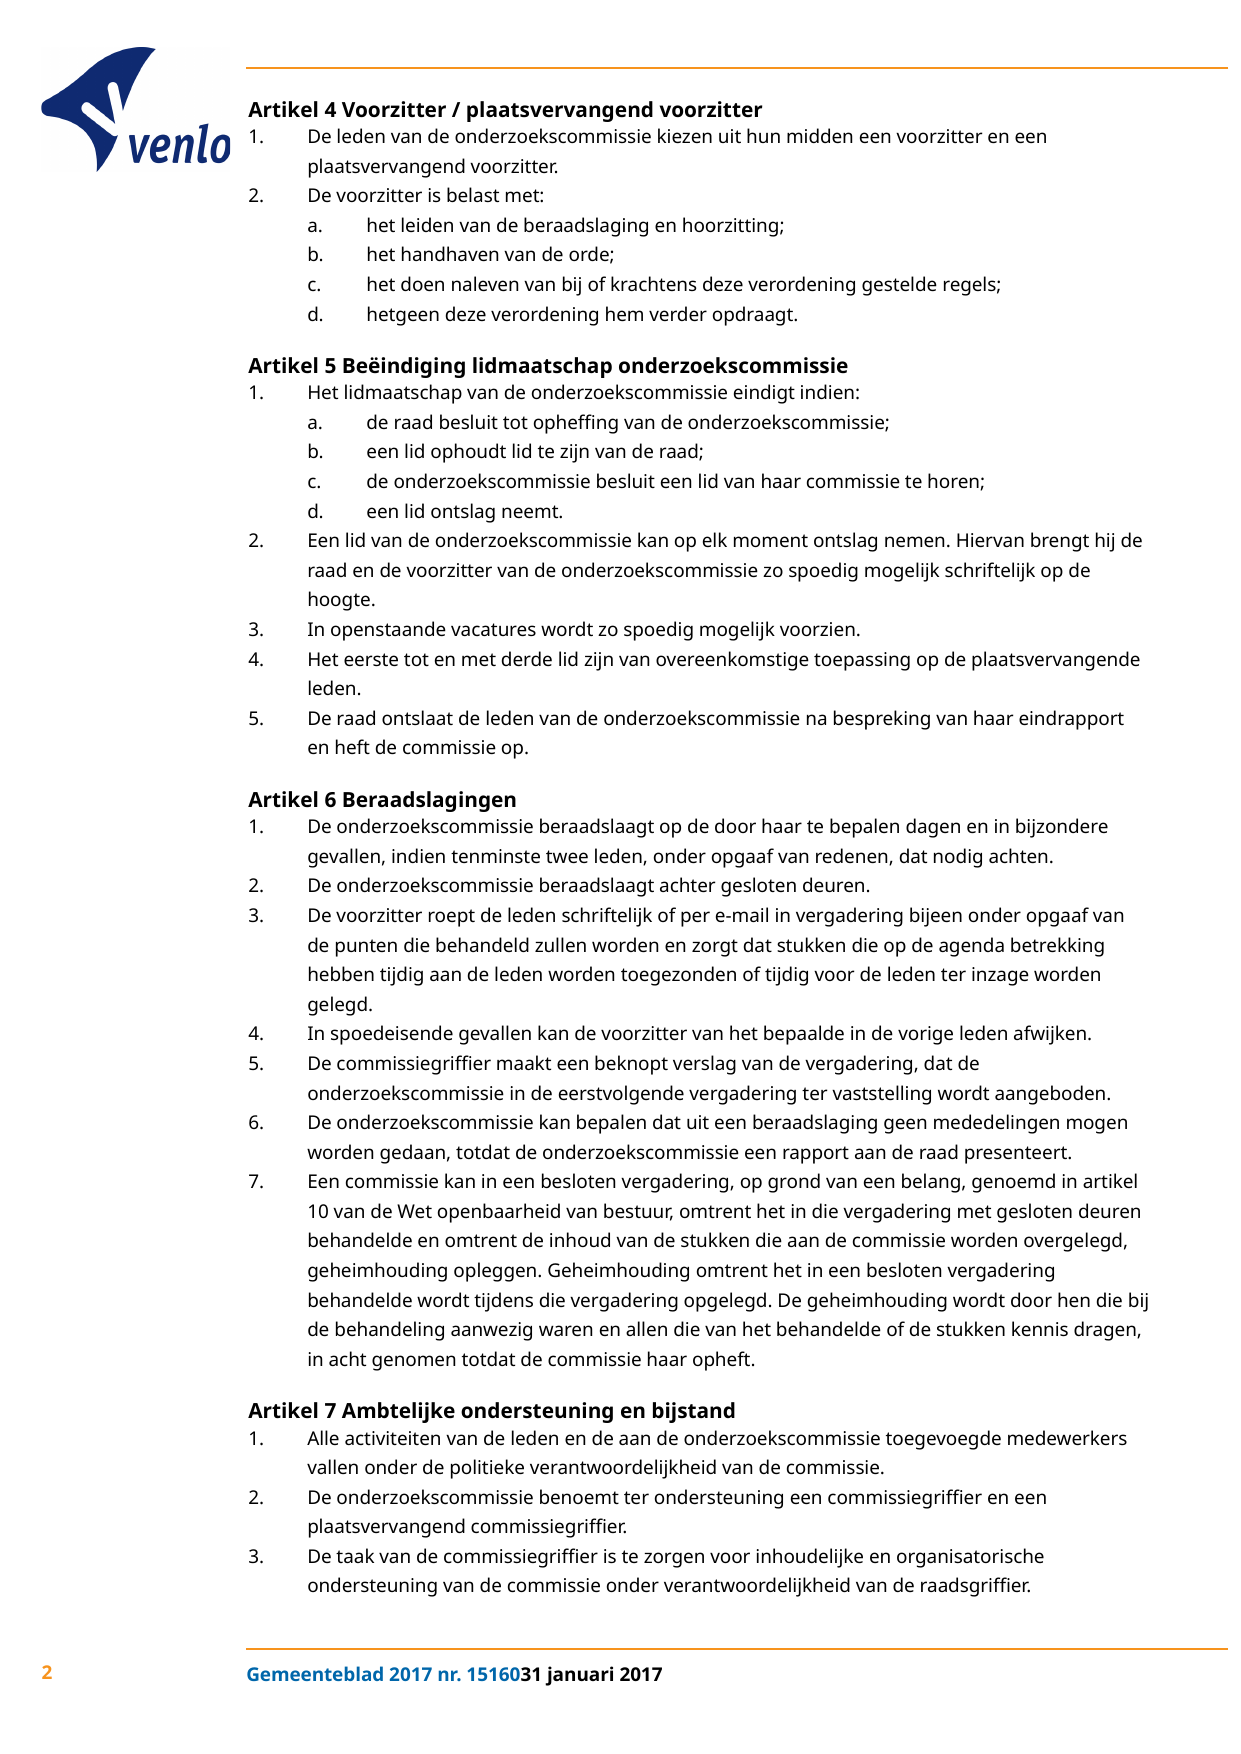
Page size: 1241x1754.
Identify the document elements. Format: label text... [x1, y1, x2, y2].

list Alle activiteiten van de leden en de aan de onderzoekscommissie toegevoegde medewerkers vallen onder de politieke verantwoordelijkheid van de commissie. [248, 1425, 1152, 1480]
list In openstaande vacatures wordt zo spoedig mogelijk voorzien. [248, 616, 1152, 642]
list het handhaven van de orde; [307, 242, 1152, 267]
list De leden van de onderzoekscommissie kiezen uit hun midden een voorzitter en een plaatsvervangend voorzitter. [248, 123, 1152, 178]
list het leiden van de beraadslaging en hoorzitting; [307, 212, 1152, 238]
list De taak van de commissiegriffier is te zorgen voor inhoudelijke en organisatorische ondersteuning van de commissie onder verantwoordelijkheid van de raadsgriffier. [248, 1543, 1152, 1598]
list Het lidmaatschap van de onderzoekscommissie eindigt indien: [248, 379, 1152, 405]
text Artikel 5 Beëindiging lidmaatschap onderzoekscommissie [248, 351, 1152, 379]
list De onderzoekscommissie benoemt ter ondersteuning een commissiegriffier en een plaatsvervangend commissiegriffier. [248, 1484, 1152, 1539]
list De raad ontslaat de leden van de onderzoekscommissie na bespreking van haar eindrapport en heft de commissie op. [248, 705, 1152, 760]
list De voorzitter roept de leden schriftelijk of per e-mail in vergadering bijeen onder opgaaf van de punten die behandeld zullen worden en zorgt dat stukken die op de agenda betrekking hebben tijdig aan de leden worden toegezonden of tijdig voor de leden ter inzage worden gelegd. [248, 902, 1152, 1017]
list In spoedeisende gevallen kan de voorzitter van het bepaalde in de vorige leden afwijken. [248, 1021, 1152, 1046]
text Artikel 7 Ambtelijke ondersteuning en bijstand [248, 1396, 1152, 1425]
text Artikel 6 Beraadslagingen [248, 785, 1152, 813]
list Een commissie kan in een besloten vergadering, op grond van een belang, genoemd in artikel 10 van de Wet openbaarheid van bestuur, omtrent het in die vergadering met gesloten deuren behandelde en omtrent de inhoud van de stukken die aan de commissie worden overgelegd, geheimhouding opleggen. Geheimhouding omtrent het in een besloten vergadering behandelde wordt tijdens die vergadering opgelegd. De geheimhouding wordt door hen die bij de behandeling aanwezig waren en allen die van het behandelde of de stukken kennis dragen, in acht genomen totdat de commissie haar opheft. [248, 1168, 1152, 1372]
list De onderzoekscommissie beraadslaagt op de door haar te bepalen dagen en in bijzondere gevallen, indien tenminste twee leden, onder opgaaf van redenen, dat nodig achten. [248, 813, 1152, 869]
list de onderzoekscommissie besluit een lid van haar commissie te horen; [307, 468, 1152, 494]
text Artikel 4 Voorzitter / plaatsvervangend voorzitter [248, 95, 1152, 123]
picture [41, 47, 231, 172]
list een lid ophoudt lid te zijn van de raad; [307, 439, 1152, 464]
list De onderzoekscommissie beraadslaagt achter gesloten deuren. [248, 873, 1152, 898]
list het doen naleven van bij of krachtens deze verordening gestelde regels; [307, 271, 1152, 297]
list Het eerste tot en met derde lid zijn van overeenkomstige toepassing op de plaatsvervangende leden. [248, 646, 1152, 701]
list Een lid van de onderzoekscommissie kan op elk moment ontslag nemen. Hiervan brengt hij de raad en de voorzitter van de onderzoekscommissie zo spoedig mogelijk schriftelijk op de hoogte. [248, 527, 1152, 612]
list De onderzoekscommissie kan bepalen dat uit een beraadslaging geen mededelingen mogen worden gedaan, totdat de onderzoekscommissie een rapport aan de raad presenteert. [248, 1109, 1152, 1164]
list De commissiegriffier maakt een beknopt verslag van de vergadering, dat de onderzoekscommissie in de eerstvolgende vergadering ter vaststelling wordt aangeboden. [248, 1050, 1152, 1105]
list de raad besluit tot opheffing van de onderzoekscommissie; [307, 409, 1152, 435]
list hetgeen deze verordening hem verder opdraagt. [307, 301, 1152, 326]
list De voorzitter is belast met: [248, 182, 1152, 208]
list een lid ontslag neemt. [307, 498, 1152, 524]
